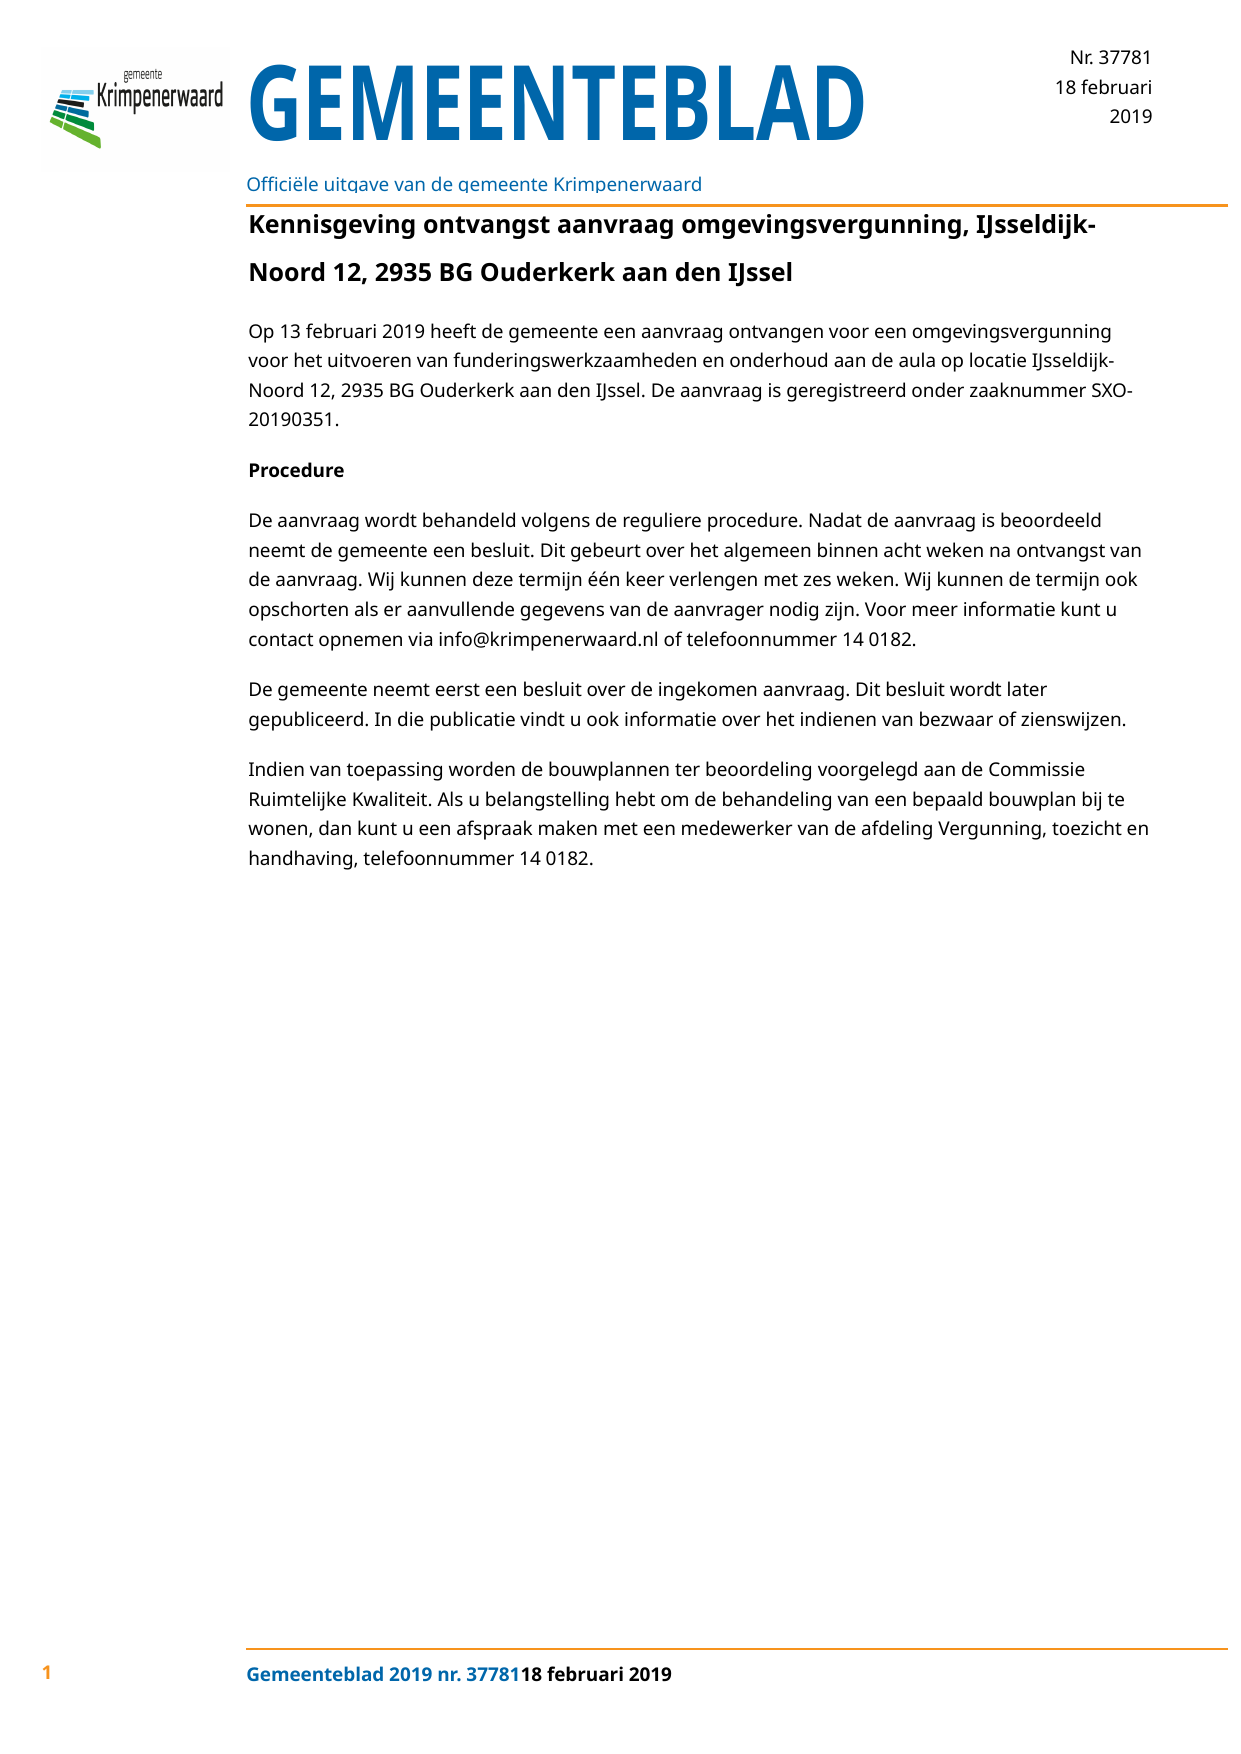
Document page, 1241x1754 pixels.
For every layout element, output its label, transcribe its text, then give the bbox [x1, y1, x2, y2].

text Procedure [248, 457, 1152, 483]
text Op 13 februari 2019 heeft de gemeente een aanvraag ontvangen voor een omgevingsvergunning voor het uitvoeren van funderingswerkzaamheden en onderhoud aan de aula op locatie IJsseldijk-Noord 12, 2935 BG Ouderkerk aan den IJssel. De aanvraag is geregistreerd onder zaaknummer SXO-20190351. [248, 318, 1152, 432]
text Kennisgeving ontvangst aanvraag omgevingsvergunning, IJsseldijk-Noord 12, 2935 BG Ouderkerk aan den IJssel [248, 207, 1152, 288]
text Indien van toepassing worden de bouwplannen ter beoordeling voorgelegd aan de Commissie Ruimtelijke Kwaliteit. Als u belangstelling hebt om de behandeling van een bepaald bouwplan bij te wonen, dan kunt u een afspraak maken met een medewerker van de afdeling Vergunning, toezicht en handhaving, telefoonnummer 14 0182. [248, 756, 1152, 871]
picture [41, 47, 231, 172]
text De aanvraag wordt behandeld volgens de reguliere procedure. Nadat de aanvraag is beoordeeld neemt de gemeente een besluit. Dit gebeurt over het algemeen binnen acht weken na ontvangst van de aanvraag. Wij kunnen deze termijn één keer verlengen met zes weken. Wij kunnen de termijn ook opschorten als er aanvullende gegevens van de aanvrager nodig zijn. Voor meer informatie kunt u contact opnemen via info@krimpenerwaard.nl of telefoonnummer 14 0182. [248, 507, 1152, 652]
text De gemeente neemt eerst een besluit over de ingekomen aanvraag. Dit besluit wordt later gepubliceerd. In die publicatie vindt u ook informatie over het indienen van bezwaar of zienswijzen. [248, 676, 1152, 732]
